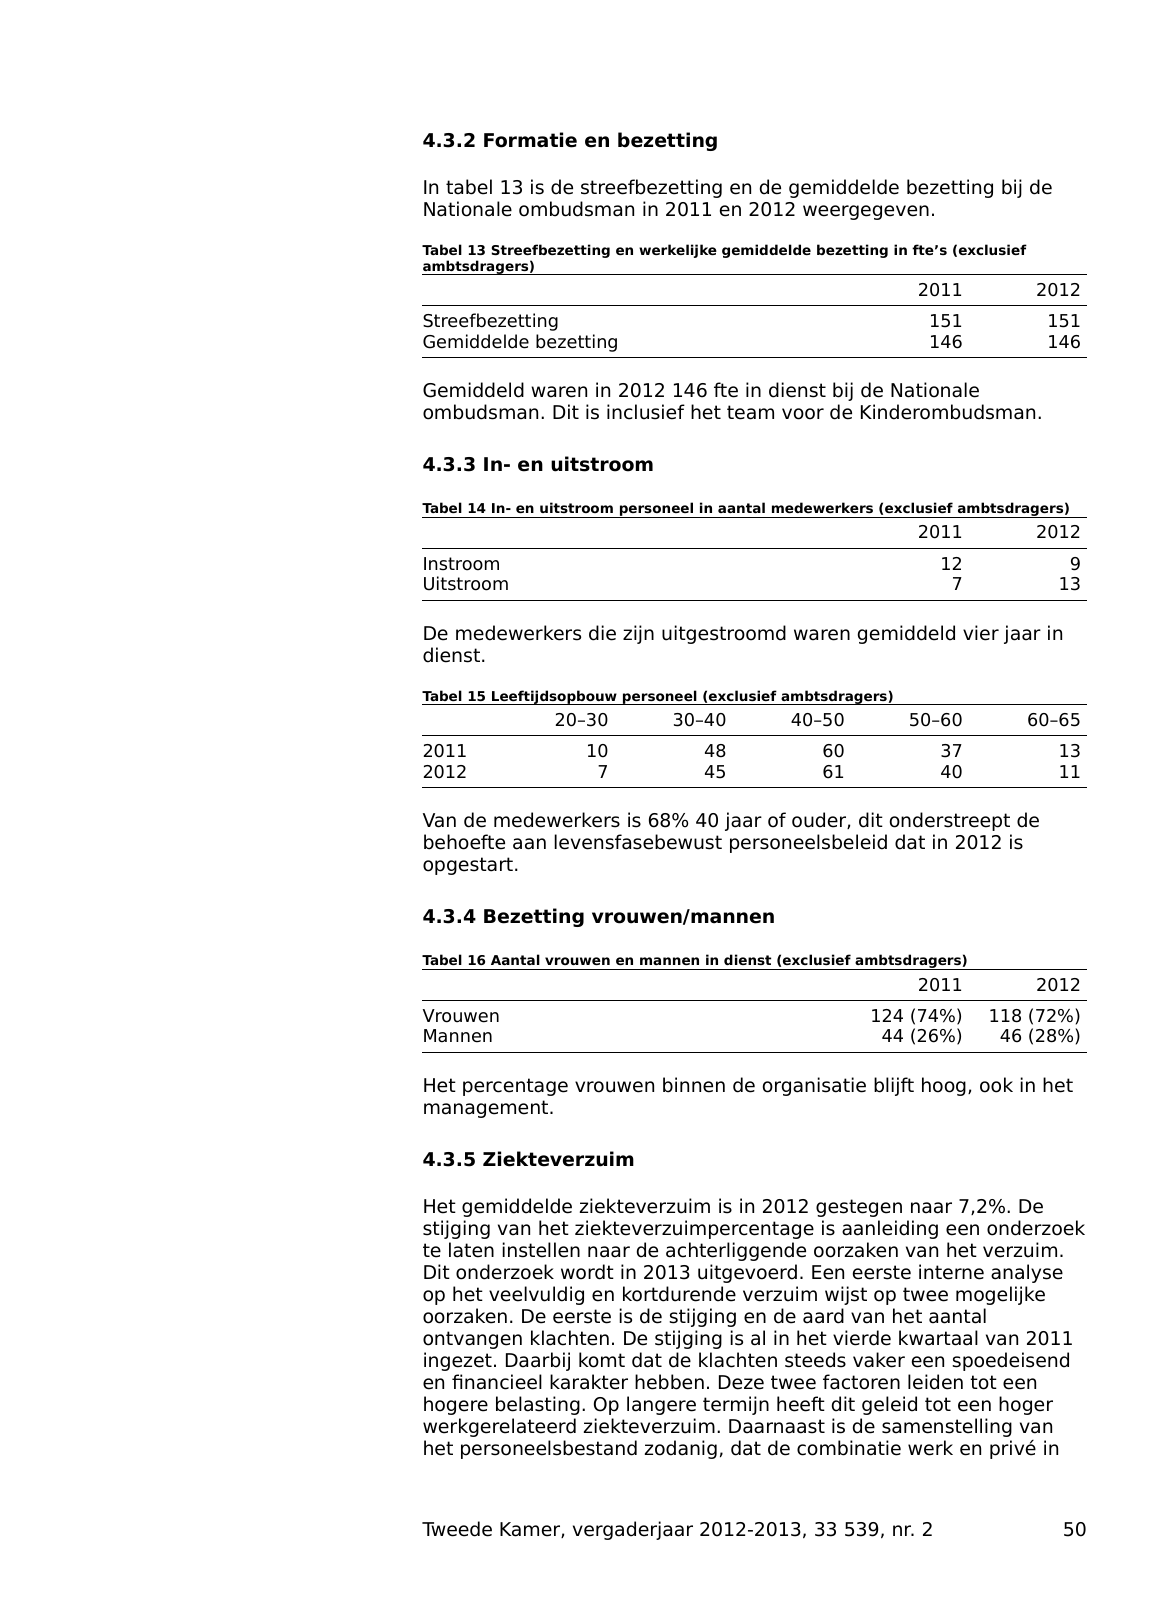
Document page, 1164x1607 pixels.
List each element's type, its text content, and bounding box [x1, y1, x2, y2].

text Gemiddeld waren in 2012 146 fte in dienst bij de Nationale ombudsman. Dit is inclusief het team voor de Kinderombudsman. [422, 380, 1087, 424]
table_cell 2012 [422, 762, 496, 787]
table_cell 146 [850, 332, 968, 357]
table_cell 60 [732, 736, 850, 762]
table_cell 46 (28%) [969, 1026, 1087, 1052]
table_cell 151 [969, 306, 1087, 332]
table_cell 48 [614, 736, 732, 762]
table_cell [422, 705, 496, 735]
table_header Tabel 15 Leeftijdsopbouw personeel (exclusief ambtsdragers) [422, 689, 1087, 704]
table_cell 12 [850, 549, 968, 574]
table_cell 40–50 [732, 705, 850, 735]
table_cell 2012 [969, 275, 1087, 305]
table_cell 2011 [850, 518, 968, 548]
table_cell 7 [850, 574, 968, 599]
table_cell 40 [850, 762, 968, 787]
table_cell Instroom [422, 549, 850, 574]
text Het gemiddelde ziekteverzuim is in 2012 gestegen naar 7,2%. De stijging van het ziekteverzuimpercentage is aanleiding een onderzoek te laten instellen naar de achterliggende oorzaken van het verzuim. Dit onderzoek wordt in 2013 uitgevoerd. Een eerste interne analyse op het veelvuldig en kortdurende verzuim wijst op twee mogelijke oorzaken. De eerste is de stijging en de aard van het aantal ontvangen klachten. De stijging is al in het vierde kwartaal van 2011 ingezet. Daarbij komt dat de klachten steeds vaker een spoedeisend en financieel karakter hebben. Deze twee factoren leiden tot een hogere belasting. Op langere termijn heeft dit geleid tot een hoger werkgerelateerd ziekteverzuim. Daarnaast is de samenstelling van het personeelsbestand zodanig, dat de combinatie werk en privé in [422, 1196, 1087, 1459]
table_cell Vrouwen [422, 1001, 850, 1026]
table_cell 37 [850, 736, 968, 762]
table_header Tabel 16 Aantal vrouwen en mannen in dienst (exclusief ambtsdragers) [422, 953, 1087, 969]
subtitle 4.3.3 In- en uitstroom [422, 454, 1087, 476]
table_cell Streefbezetting [422, 306, 850, 332]
table_cell Mannen [422, 1026, 850, 1052]
text De medewerkers die zijn uitgestroomd waren gemiddeld vier jaar in dienst. [422, 623, 1087, 667]
table_cell 7 [496, 762, 614, 787]
table_cell [422, 275, 850, 305]
table_cell 2011 [850, 275, 968, 305]
text In tabel 13 is de streefbezetting en de gemiddelde bezetting bij de Nationale ombudsman in 2011 en 2012 weergegeven. [422, 177, 1087, 221]
text Van de medewerkers is 68% 40 jaar of ouder, dit onderstreept de behoefte aan levensfasebewust personeelsbeleid dat in 2012 is opgestart. [422, 810, 1087, 876]
table_cell 13 [969, 736, 1087, 762]
table_cell 2012 [969, 518, 1087, 548]
table_header Tabel 13 Streefbezetting en werkelijke gemiddelde bezetting in fte’s (exclusief ambtsdragers) [422, 243, 1087, 274]
table_cell 20–30 [496, 705, 614, 735]
subtitle 4.3.5 Ziekteverzuim [422, 1149, 1087, 1171]
table_cell 45 [614, 762, 732, 787]
table_header Tabel 14 In- en uitstroom personeel in aantal medewerkers (exclusief ambtsdragers) [422, 501, 1087, 517]
table_cell 50–60 [850, 705, 968, 735]
table_cell 11 [969, 762, 1087, 787]
table_cell Gemiddelde bezetting [422, 332, 850, 357]
subtitle 4.3.4 Bezetting vrouwen/mannen [422, 906, 1087, 928]
table_cell 30–40 [614, 705, 732, 735]
table_cell 61 [732, 762, 850, 787]
table_cell 13 [969, 574, 1087, 599]
table_cell 2011 [422, 736, 496, 762]
table_cell Uitstroom [422, 574, 850, 599]
subtitle 4.3.2 Formatie en bezetting [422, 130, 1087, 152]
table_cell [422, 518, 850, 548]
table_cell 44 (26%) [850, 1026, 968, 1052]
table_cell 9 [969, 549, 1087, 574]
table_cell 10 [496, 736, 614, 762]
text Het percentage vrouwen binnen de organisatie blijft hoog, ook in het management. [422, 1075, 1087, 1119]
table_cell 146 [969, 332, 1087, 357]
table_cell 2012 [969, 970, 1087, 1000]
table_cell 151 [850, 306, 968, 332]
table_cell 118 (72%) [969, 1001, 1087, 1026]
table_cell 124 (74%) [850, 1001, 968, 1026]
table_cell 60–65 [969, 705, 1087, 735]
table_cell [422, 970, 850, 1000]
table_cell 2011 [850, 970, 968, 1000]
